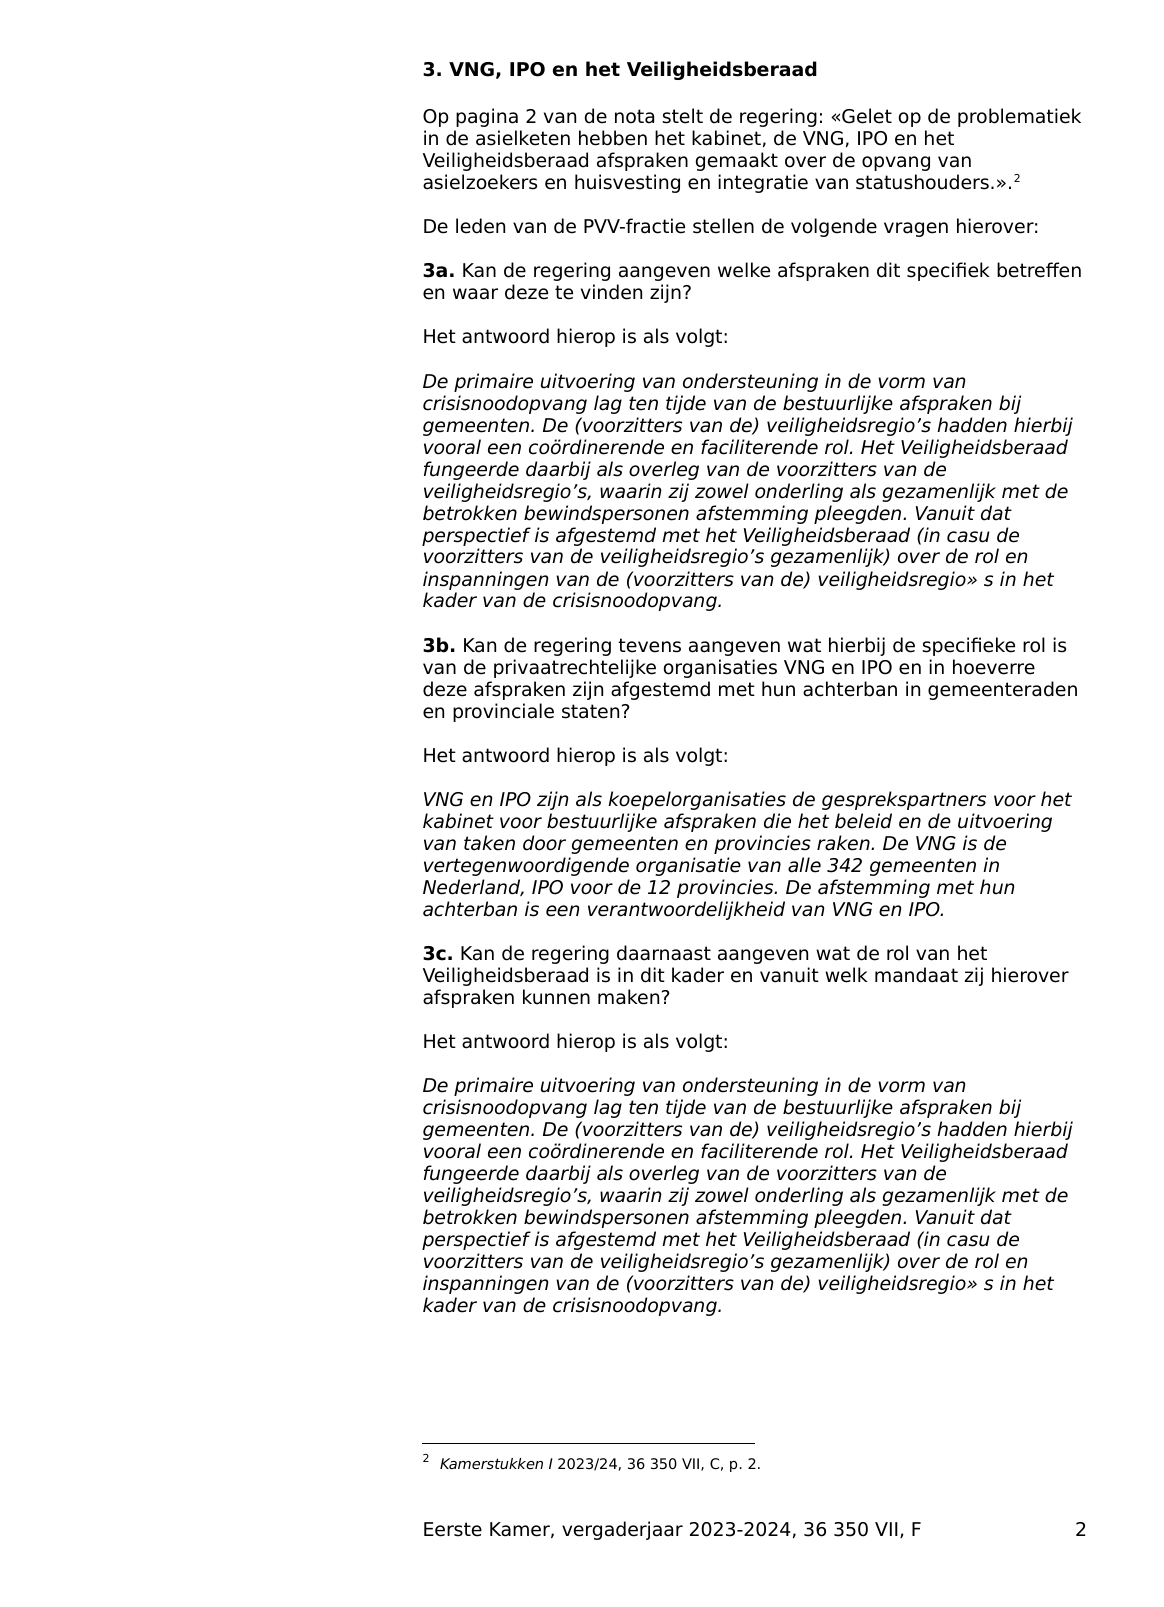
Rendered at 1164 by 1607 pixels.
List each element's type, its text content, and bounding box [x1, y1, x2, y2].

text 3b. Kan de regering tevens aangeven wat hierbij de specifieke rol is van de privaatrechtelijke organisaties VNG en IPO en in hoeverre deze afspraken zijn afgestemd met hun achterban in gemeenteraden en provinciale staten? [422, 634, 1087, 722]
text Op pagina 2 van de nota stelt de regering: «Gelet op de problematiek in de asielketen hebben het kabinet, de VNG, IPO en het Veiligheidsberaad afspraken gemaakt over de opvang van asielzoekers en huisvesting en integratie van statushouders.». [422, 106, 1087, 194]
text Het antwoord hierop is als volgt: [422, 326, 1087, 348]
text 3a. Kan de regering aangeven welke afspraken dit specifiek betreffen en waar deze te vinden zijn? [422, 260, 1087, 304]
text De primaire uitvoering van ondersteuning in de vorm van crisisnoodopvang lag ten tijde van de bestuurlijke afspraken bij gemeenten. De (voorzitters van de) veiligheidsregio’s hadden hierbij vooral een coördinerende en faciliterende rol. Het Veiligheidsberaad fungeerde daarbij als overleg van de voorzitters van de veiligheidsregio’s, waarin zij zowel onderling als gezamenlijk met de betrokken bewindspersonen afstemming pleegden. Vanuit dat perspectief is afgestemd met het Veiligheidsberaad (in casu de voorzitters van de veiligheidsregio’s gezamenlijk) over de rol en inspanningen van de (voorzitters van de) veiligheidsregio» s in het kader van de crisisnoodopvang. [422, 371, 1087, 612]
subtitle 3. VNG, IPO en het Veiligheidsberaad [422, 59, 1087, 81]
text VNG en IPO zijn als koepelorganisaties de gesprekspartners voor het kabinet voor bestuurlijke afspraken die het beleid en de uitvoering van taken door gemeenten en provincies raken. De VNG is de vertegenwoordigende organisatie van alle 342 gemeenten in Nederland, IPO voor de 12 provincies. De afstemming met hun achterban is een verantwoordelijkheid van VNG en IPO. [422, 789, 1087, 921]
text De primaire uitvoering van ondersteuning in de vorm van crisisnoodopvang lag ten tijde van de bestuurlijke afspraken bij gemeenten. De (voorzitters van de) veiligheidsregio’s hadden hierbij vooral een coördinerende en faciliterende rol. Het Veiligheidsberaad fungeerde daarbij als overleg van de voorzitters van de veiligheidsregio’s, waarin zij zowel onderling als gezamenlijk met de betrokken bewindspersonen afstemming pleegden. Vanuit dat perspectief is afgestemd met het Veiligheidsberaad (in casu de voorzitters van de veiligheidsregio’s gezamenlijk) over de rol en inspanningen van de (voorzitters van de) veiligheidsregio» s in het kader van de crisisnoodopvang. [422, 1075, 1087, 1317]
text Het antwoord hierop is als volgt: [422, 745, 1087, 767]
text 3c. Kan de regering daarnaast aangeven wat de rol van het Veiligheidsberaad is in dit kader en vanuit welk mandaat zij hierover afspraken kunnen maken? [422, 943, 1087, 1009]
text Kamerstukken I 2023/24, 36 350 VII, C, p. 2. [422, 1452, 1087, 1474]
text De leden van de PVV-fractie stellen de volgende vragen hierover: [422, 216, 1087, 238]
text Het antwoord hierop is als volgt: [422, 1031, 1087, 1053]
